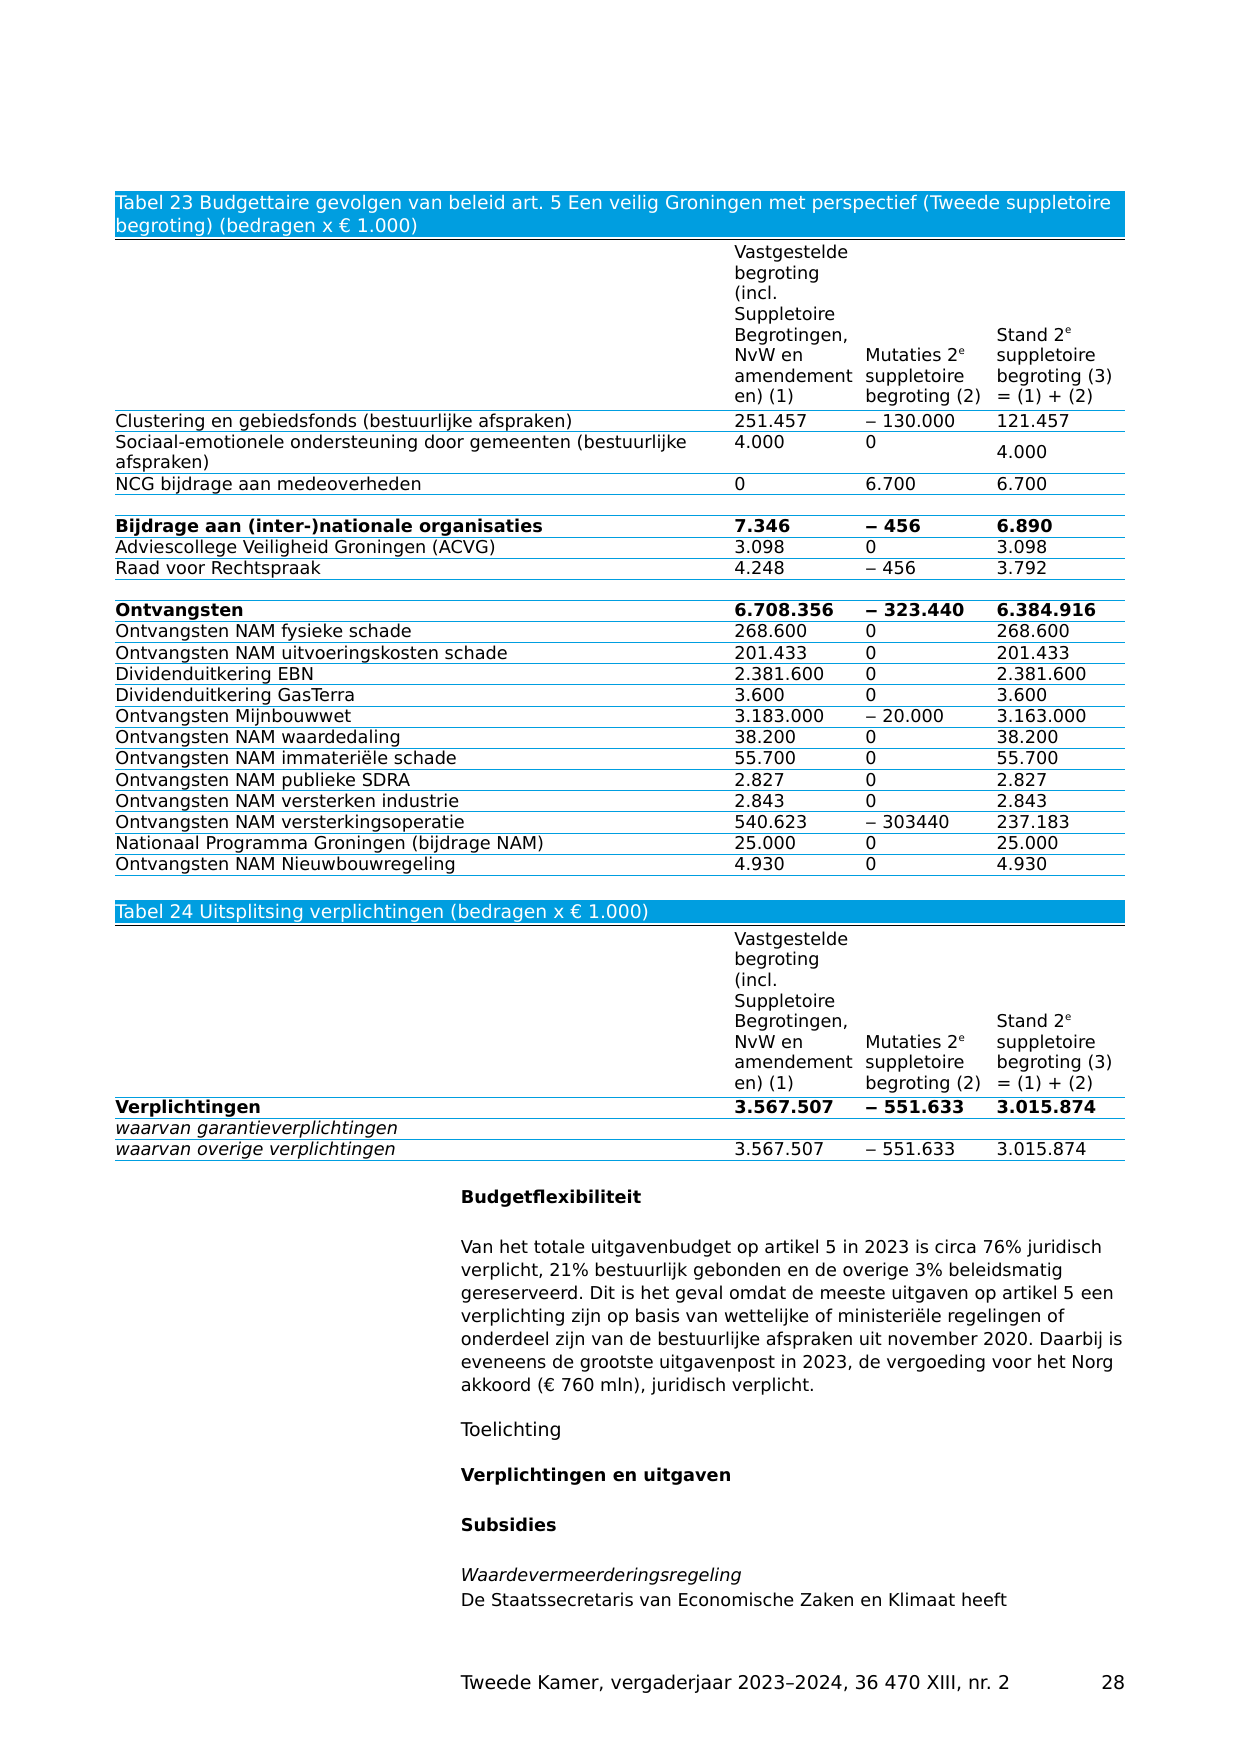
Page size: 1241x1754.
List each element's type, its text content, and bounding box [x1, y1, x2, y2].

table_cell 121.457 [994, 411, 1125, 431]
table_cell 3.792 [994, 559, 1125, 579]
table_cell 2.827 [731, 770, 862, 790]
table_cell Stand 2e suppletoire begroting (3) = (1) + (2) [994, 926, 1125, 1097]
table_cell Adviescollege Veiligheid Groningen (ACVG) [115, 538, 731, 557]
table_cell 2.843 [731, 791, 862, 811]
table_cell 201.433 [994, 643, 1125, 663]
table_cell Sociaal-emotionele ondersteuning door gemeenten (bestuurlijke afspraken) [115, 432, 731, 473]
table_cell 4.930 [994, 855, 1125, 875]
table_cell [115, 926, 731, 1097]
table_cell 0 [862, 538, 993, 557]
table_cell 3.015.874 [994, 1140, 1125, 1160]
table_cell 0 [731, 474, 862, 494]
text Van het totale uitgavenbudget op artikel 5 in 2023 is circa 76% juridisch verplicht, 21% bestuurlijk gebonden en de overige 3% beleidsmatig gereserveerd. Dit is het geval omdat de meeste uitgaven op artikel 5 een verplichting zijn op basis van wettelijke of ministeriële regelingen of onderdeel zijn van de bestuurlijke afspraken uit november 2020. Daarbij is eveneens de grootste uitgavenpost in 2023, de vergoeding voor het Norg akkoord (€ 760 mln), juridisch verplicht. [461, 1236, 1125, 1396]
table_cell Ontvangsten NAM Nieuwbouwregeling [115, 855, 731, 875]
table_cell 0 [862, 685, 993, 706]
table_cell Bijdrage aan (inter-)nationale organisaties [115, 516, 731, 536]
table_cell ‒ 551.633 [862, 1098, 993, 1118]
table_cell [731, 580, 862, 600]
table_cell 3.015.874 [994, 1098, 1125, 1118]
table_cell [731, 1119, 862, 1139]
table_cell Ontvangsten NAM waardedaling [115, 728, 731, 748]
table_cell Ontvangsten NAM fysieke schade [115, 622, 731, 642]
table_cell 3.163.000 [994, 707, 1125, 727]
table_cell 4.248 [731, 559, 862, 579]
table_cell 0 [862, 855, 993, 875]
table_cell ‒ 323.440 [862, 601, 993, 621]
table_cell 4.000 [731, 432, 862, 473]
table_cell Mutaties 2e suppletoire begroting (2) [862, 926, 993, 1097]
table_cell 0 [862, 749, 993, 769]
table_cell 3.600 [731, 685, 862, 706]
table_cell 3.567.507 [731, 1098, 862, 1118]
table_cell Verplichtingen [115, 1098, 731, 1118]
table_cell waarvan garantieverplichtingen [115, 1119, 731, 1139]
text Subsidies [461, 1513, 1125, 1536]
table_cell 0 [862, 622, 993, 642]
table_cell Stand 2e suppletoire begroting (3) = (1) + (2) [994, 240, 1125, 410]
table_cell 38.200 [731, 728, 862, 748]
table_cell 25.000 [731, 834, 862, 853]
table_cell 6.700 [862, 474, 993, 494]
table_cell NCG bijdrage aan medeoverheden [115, 474, 731, 494]
table_cell [731, 495, 862, 515]
table_cell [862, 1119, 993, 1139]
table_cell [115, 240, 731, 410]
table_cell 6.890 [994, 516, 1125, 536]
table_cell Vastgestelde begroting (incl. Suppletoire Begrotingen, NvW en amendementen) (1) [731, 926, 862, 1097]
table_cell Dividenduitkering EBN [115, 664, 731, 684]
table_cell 0 [862, 664, 993, 684]
text Verplichtingen en uitgaven [461, 1463, 1125, 1486]
table_cell ‒ 303440 [862, 812, 993, 832]
table_cell ‒ 456 [862, 516, 993, 536]
table_cell 3.183.000 [731, 707, 862, 727]
table_cell 6.384.916 [994, 601, 1125, 621]
table_cell 268.600 [731, 622, 862, 642]
table_cell [994, 1119, 1125, 1139]
table_cell 2.381.600 [731, 664, 862, 684]
table_cell [115, 495, 731, 515]
table_cell 0 [862, 643, 993, 663]
table_cell 7.346 [731, 516, 862, 536]
table_cell Dividenduitkering GasTerra [115, 685, 731, 706]
table_cell [994, 580, 1125, 600]
table_cell 25.000 [994, 834, 1125, 853]
table_cell [862, 580, 993, 600]
table_cell 3.098 [994, 538, 1125, 557]
table_cell Ontvangsten NAM publieke SDRA [115, 770, 731, 790]
table_cell ‒ 456 [862, 559, 993, 579]
table_cell Clustering en gebiedsfonds (bestuurlijke afspraken) [115, 411, 731, 431]
table_cell 3.600 [994, 685, 1125, 706]
table_cell Raad voor Rechtspraak [115, 559, 731, 579]
table_cell 540.623 [731, 812, 862, 832]
table_cell ‒ 20.000 [862, 707, 993, 727]
table_cell [862, 495, 993, 515]
table_cell [994, 495, 1125, 515]
table_cell waarvan overige verplichtingen [115, 1140, 731, 1160]
table_cell 4.000 [994, 432, 1125, 473]
text Budgetflexibiliteit [461, 1186, 1125, 1208]
table_cell 268.600 [994, 622, 1125, 642]
table_cell 0 [862, 432, 993, 473]
table_cell [115, 580, 731, 600]
table_cell 3.098 [731, 538, 862, 557]
table_cell 0 [862, 728, 993, 748]
table_cell 2.381.600 [994, 664, 1125, 684]
table_cell 0 [862, 791, 993, 811]
table_cell Vastgestelde begroting (incl. Suppletoire Begrotingen, NvW en amendementen) (1) [731, 240, 862, 410]
table_cell 55.700 [994, 749, 1125, 769]
table_cell ‒ 551.633 [862, 1140, 993, 1160]
title Toelichting [461, 1419, 1125, 1463]
table_cell Mutaties 2e suppletoire begroting (2) [862, 240, 993, 410]
table_cell 201.433 [731, 643, 862, 663]
text De Staatssecretaris van Economische Zaken en Klimaat heeft [461, 1588, 1125, 1611]
table_cell ‒ 130.000 [862, 411, 993, 431]
table_cell 6.708.356 [731, 601, 862, 621]
table_cell Ontvangsten NAM versterkingsoperatie [115, 812, 731, 832]
table_cell 38.200 [994, 728, 1125, 748]
table_cell 4.930 [731, 855, 862, 875]
table_cell 237.183 [994, 812, 1125, 832]
table_cell 2.843 [994, 791, 1125, 811]
table_cell Nationaal Programma Groningen (bijdrage NAM) [115, 834, 731, 853]
table_cell 3.567.507 [731, 1140, 862, 1160]
table_cell Ontvangsten [115, 601, 731, 621]
table_cell 55.700 [731, 749, 862, 769]
table_cell 2.827 [994, 770, 1125, 790]
table_cell Ontvangsten NAM versterken industrie [115, 791, 731, 811]
text Waardevermeerderingsregeling [461, 1563, 1125, 1586]
table_cell 6.700 [994, 474, 1125, 494]
table_cell 251.457 [731, 411, 862, 431]
table_cell 0 [862, 770, 993, 790]
table_cell Ontvangsten Mijnbouwwet [115, 707, 731, 727]
table_cell Ontvangsten NAM immateriële schade [115, 749, 731, 769]
table_cell Ontvangsten NAM uitvoeringskosten schade [115, 643, 731, 663]
table_cell 0 [862, 834, 993, 853]
